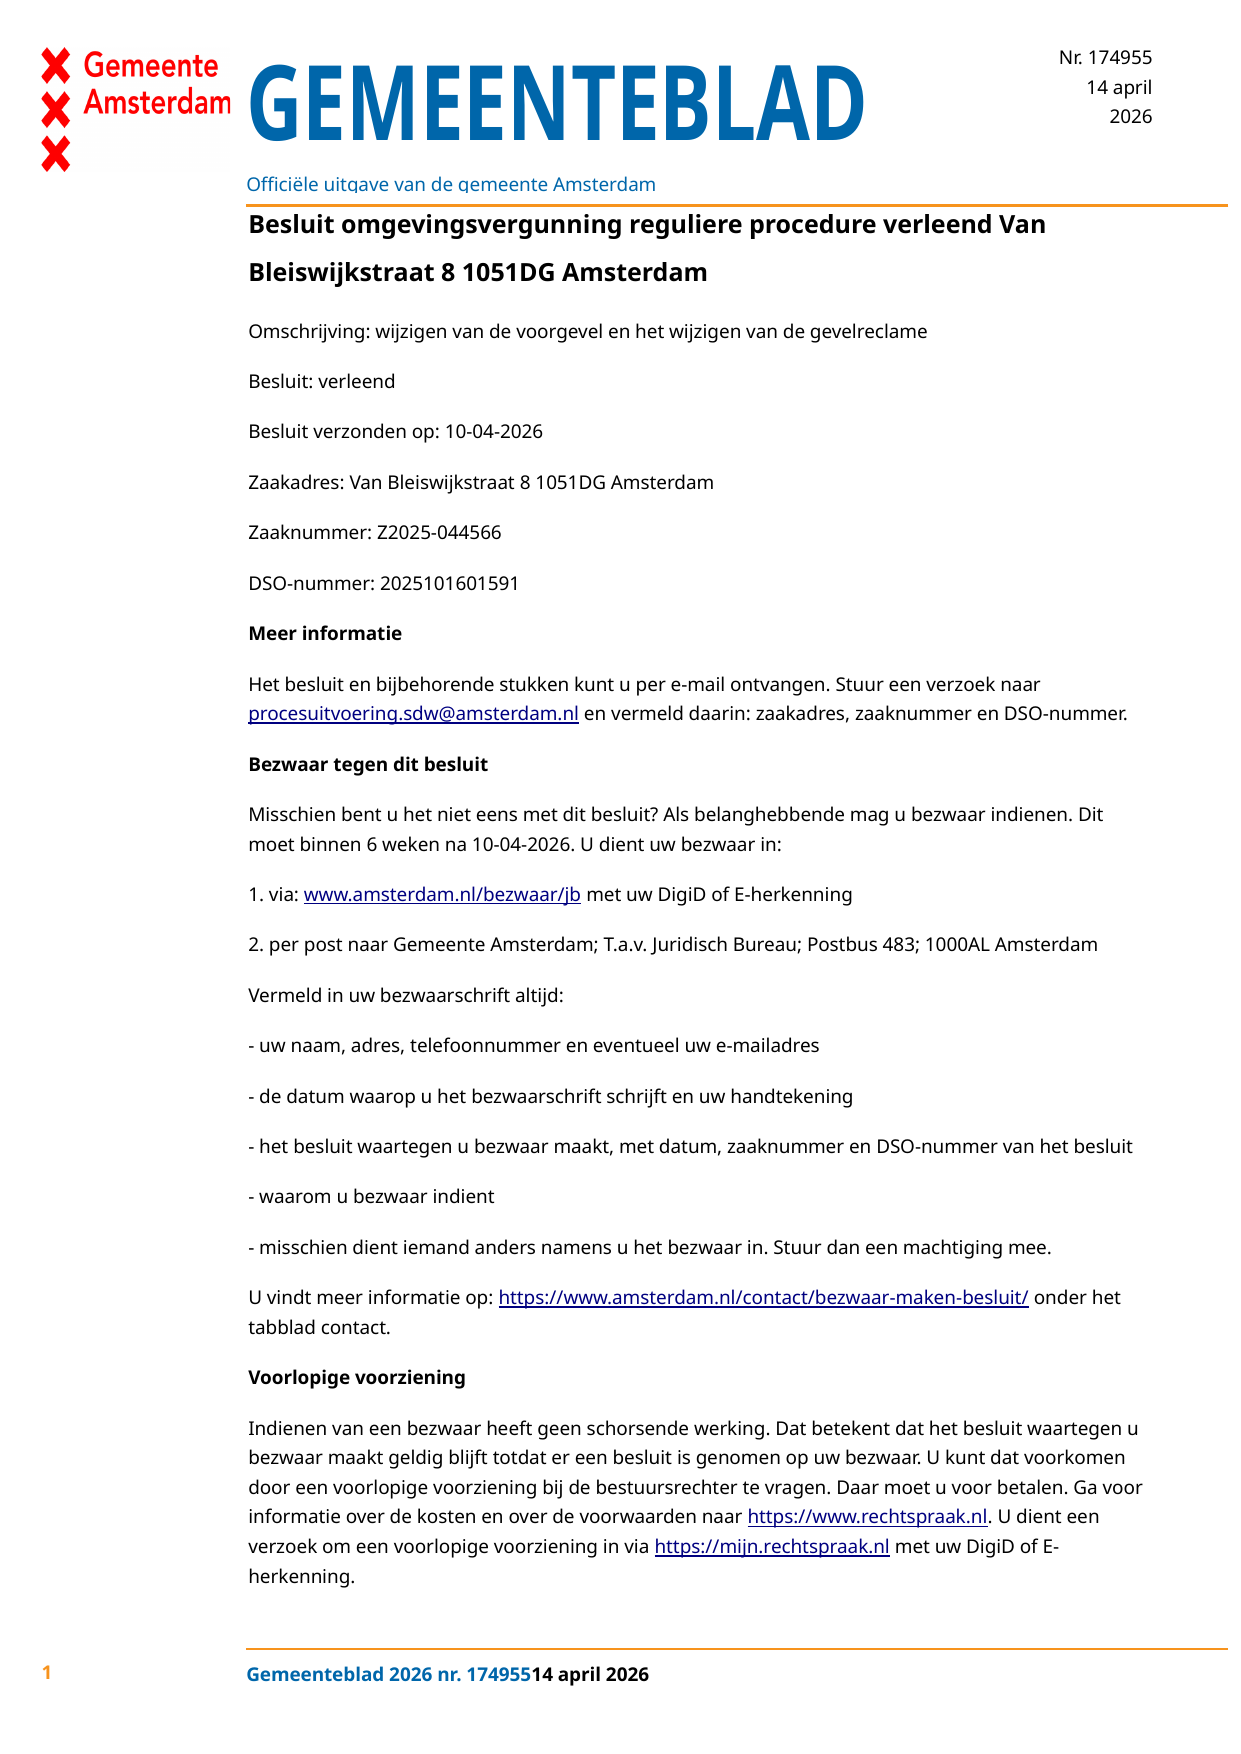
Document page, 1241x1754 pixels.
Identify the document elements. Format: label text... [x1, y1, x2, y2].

text - misschien dient iemand anders namens u het bezwaar in. Stuur dan een machtiging mee. [248, 1234, 1152, 1260]
text Misschien bent u het niet eens met dit besluit? Als belanghebbende mag u bezwaar indienen. Dit moet binnen 6 weken na 10-04-2026. U dient uw bezwaar in: [248, 801, 1152, 857]
text Zaaknummer: Z2025-044566 [248, 519, 1152, 545]
text DSO-nummer: 2025101601591 [248, 570, 1152, 596]
text Besluit omgevingsvergunning reguliere procedure verleend Van Bleiswijkstraat 8 1051DG Amsterdam [248, 207, 1152, 288]
text - het besluit waartegen u bezwaar maakt, met datum, zaaknummer en DSO-nummer van het besluit [248, 1133, 1152, 1159]
text U vindt meer informatie op: https://www.amsterdam.nl/contact/bezwaar-maken-besluit/ onder het tabblad contact. [248, 1284, 1152, 1340]
text Besluit verzonden op: 10-04-2026 [248, 419, 1152, 444]
text Zaakadres: Van Bleiswijkstraat 8 1051DG Amsterdam [248, 469, 1152, 495]
text Het besluit en bijbehorende stukken kunt u per e-mail ontvangen. Stuur een verzoek naar procesuitvoering.sdw@amsterdam.nl en vermeld daarin: zaakadres, zaaknummer en DSO-nummer. [248, 671, 1152, 726]
text Besluit: verleend [248, 368, 1152, 394]
text Meer informatie [248, 620, 1152, 646]
text Bezwaar tegen dit besluit [248, 751, 1152, 777]
text 1. via: www.amsterdam.nl/bezwaar/jb met uw DigiD of E-herkenning [248, 881, 1152, 907]
text - de datum waarop u het bezwaarschrift schrijft en uw handtekening [248, 1083, 1152, 1109]
text Indienen van een bezwaar heeft geen schorsende werking. Dat betekent dat het besluit waartegen u bezwaar maakt geldig blijft totdat er een besluit is genomen op uw bezwaar. U kunt dat voorkomen door een voorlopige voorziening bij de bestuursrechter te vragen. Daar moet u voor betalen. Ga voor informatie over de kosten en over de voorwaarden naar https://www.rechtspraak.nl. U dient een verzoek om een voorlopige voorziening in via https://mijn.rechtspraak.nl met uw DigiD of E-herkenning. [248, 1415, 1152, 1589]
text - waarom u bezwaar indient [248, 1184, 1152, 1209]
text Vermeld in uw bezwaarschrift altijd: [248, 982, 1152, 1008]
text Voorlopige voorziening [248, 1364, 1152, 1390]
picture [41, 47, 231, 172]
text 2. per post naar Gemeente Amsterdam; T.a.v. Juridisch Bureau; Postbus 483; 1000AL Amsterdam [248, 932, 1152, 957]
text Omschrijving: wijzigen van de voorgevel en het wijzigen van de gevelreclame [248, 318, 1152, 344]
text - uw naam, adres, telefoonnummer en eventueel uw e-mailadres [248, 1032, 1152, 1058]
